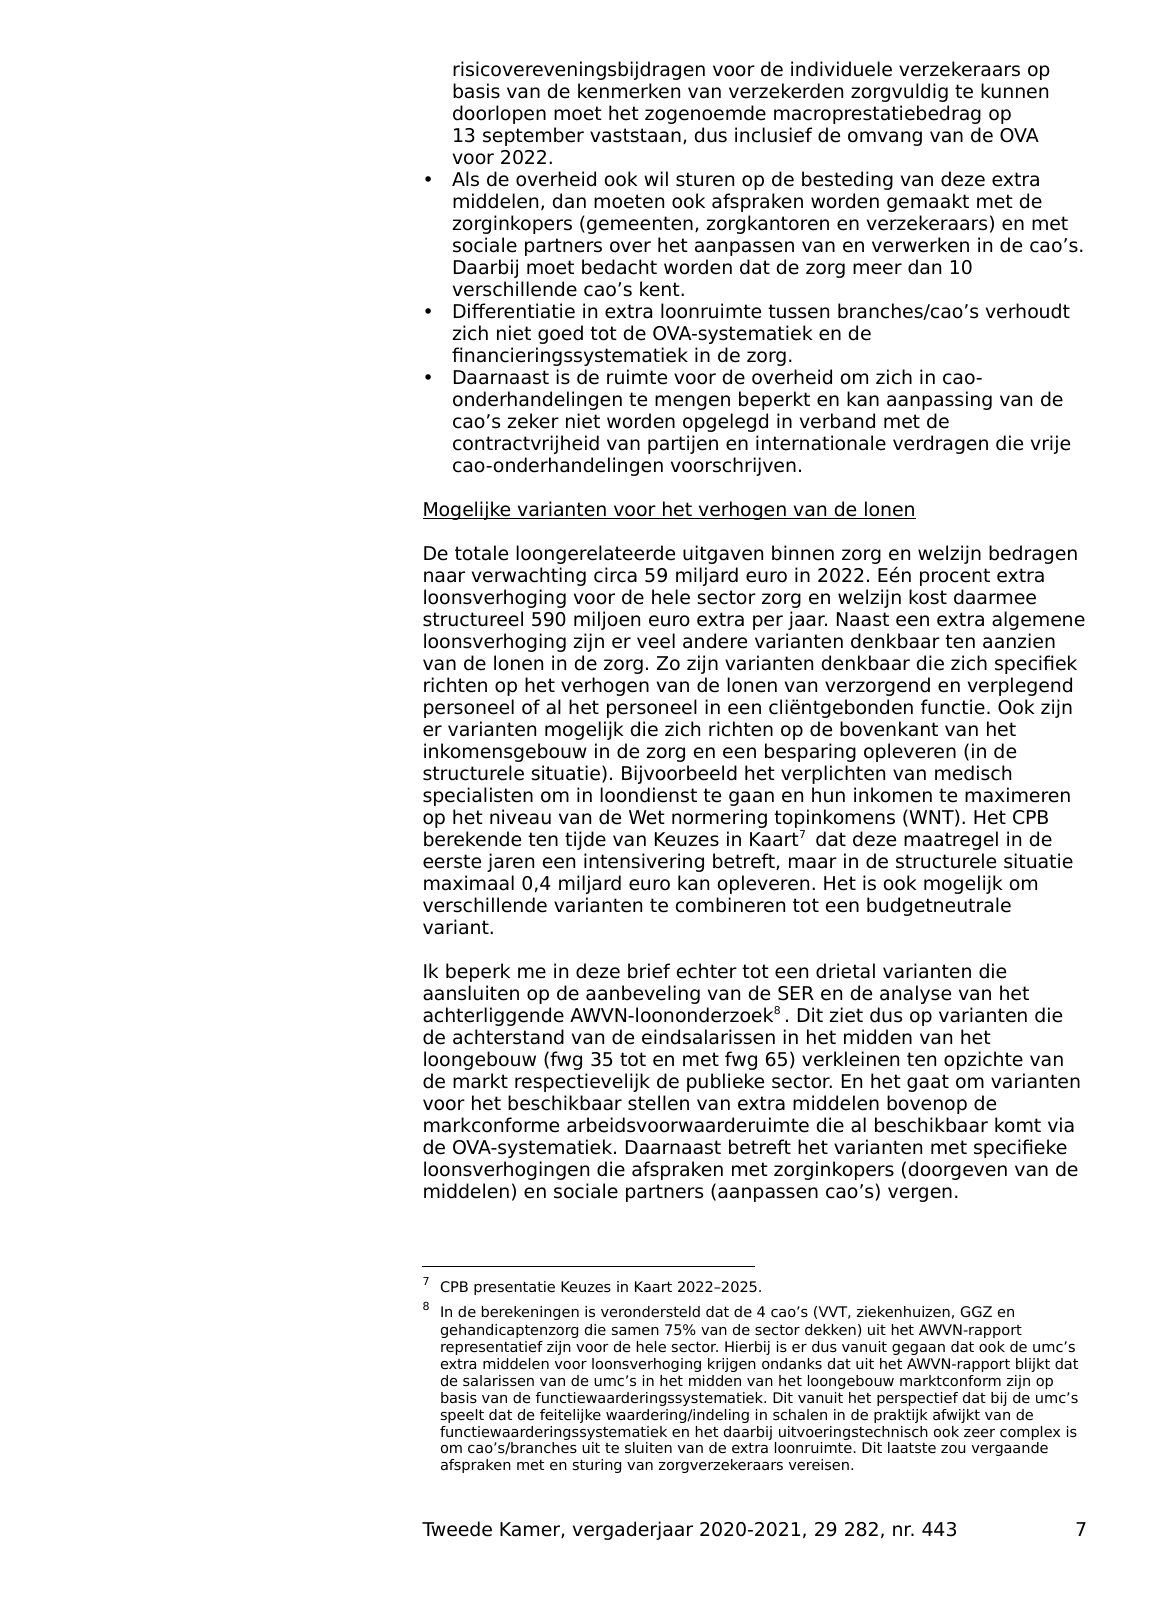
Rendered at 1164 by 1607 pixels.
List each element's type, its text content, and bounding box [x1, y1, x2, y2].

text De totale loongerelateerde uitgaven binnen zorg en welzijn bedragen naar verwachting circa 59 miljard euro in 2022. Eén procent extra loonsverhoging voor de hele sector zorg en welzijn kost daarmee structureel 590 miljoen euro extra per jaar. Naast een extra algemene loonsverhoging zijn er veel andere varianten denkbaar ten aanzien van de lonen in de zorg. Zo zijn varianten denkbaar die zich specifiek richten op het verhogen van de lonen van verzorgend en verplegend personeel of al het personeel in een cliëntgebonden functie. Ook zijn er varianten mogelijk die zich richten op de bovenkant van het inkomensgebouw in de zorg en een besparing opleveren (in de structurele situatie). Bijvoorbeeld het verplichten van medisch specialisten om in loondienst te gaan en hun inkomen te maximeren op het niveau van de Wet normering topinkomens (WNT). Het CPB berekende ten tijde van Keuzes in Kaart dat deze maatregel in de eerste jaren een intensivering betreft, maar in de structurele situatie maximaal 0,4 miljard euro kan opleveren. Het is ook mogelijk om verschillende varianten te combineren tot een budgetneutrale variant. [422, 543, 1087, 939]
text • Differentiatie in extra loonruimte tussen branches/cao’s verhoudt zich niet goed tot de OVA-systematiek en de financieringssystematiek in de zorg. [422, 301, 1087, 367]
text risicovereveningsbijdragen voor de individuele verzekeraars op basis van de kenmerken van verzekerden zorgvuldig te kunnen doorlopen moet het zogenoemde macroprestatiebedrag op 13 september vaststaan, dus inclusief de omvang van de OVA voor 2022. [422, 59, 1087, 169]
text Ik beperk me in deze brief echter tot een drietal varianten die aansluiten op de aanbeveling van de SER en de analyse van het achterliggende AWVN-loononderzoek. Dit ziet dus op varianten die de achterstand van de eindsalarissen in het midden van het loongebouw (fwg 35 tot en met fwg 65) verkleinen ten opzichte van de markt respectievelijk de publieke sector. En het gaat om varianten voor het beschikbaar stellen van extra middelen bovenop de markconforme arbeidsvoorwaarderuimte die al beschikbaar komt via de OVA-systematiek. Daarnaast betreft het varianten met specifieke loonsverhogingen die afspraken met zorginkopers (doorgeven van de middelen) en sociale partners (aanpassen cao’s) vergen. [422, 961, 1087, 1203]
text CPB presentatie Keuzes in Kaart 2022–2025. [422, 1275, 1087, 1297]
subtitle Mogelijke varianten voor het verhogen van de lonen [422, 499, 1087, 521]
text In de berekeningen is verondersteld dat de 4 cao’s (VVT, ziekenhuizen, GGZ en gehandicaptenzorg die samen 75% van de sector dekken) uit het AWVN-rapport representatief zijn voor de hele sector. Hierbij is er dus vanuit gegaan dat ook de umc’s extra middelen voor loonsverhoging krijgen ondanks dat uit het AWVN-rapport blijkt dat de salarissen van de umc’s in het midden van het loongebouw marktconform zijn op basis van de functiewaarderingssystematiek. Dit vanuit het perspectief dat bij de umc’s speelt dat de feitelijke waardering/indeling in schalen in de praktijk afwijkt van de functiewaarderingssystematiek en het daarbij uitvoeringstechnisch ook zeer complex is om cao’s/branches uit te sluiten van de extra loonruimte. Dit laatste zou vergaande afspraken met en sturing van zorgverzekeraars vereisen. [422, 1300, 1087, 1474]
text • Als de overheid ook wil sturen op de besteding van deze extra middelen, dan moeten ook afspraken worden gemaakt met de zorginkopers (gemeenten, zorgkantoren en verzekeraars) en met sociale partners over het aanpassen van en verwerken in de cao’s. Daarbij moet bedacht worden dat de zorg meer dan 10 verschillende cao’s kent. [422, 169, 1087, 301]
text • Daarnaast is de ruimte voor de overheid om zich in cao-onderhandelingen te mengen beperkt en kan aanpassing van de cao’s zeker niet worden opgelegd in verband met de contractvrijheid van partijen en internationale verdragen die vrije cao-onderhandelingen voorschrijven. [422, 367, 1087, 477]
